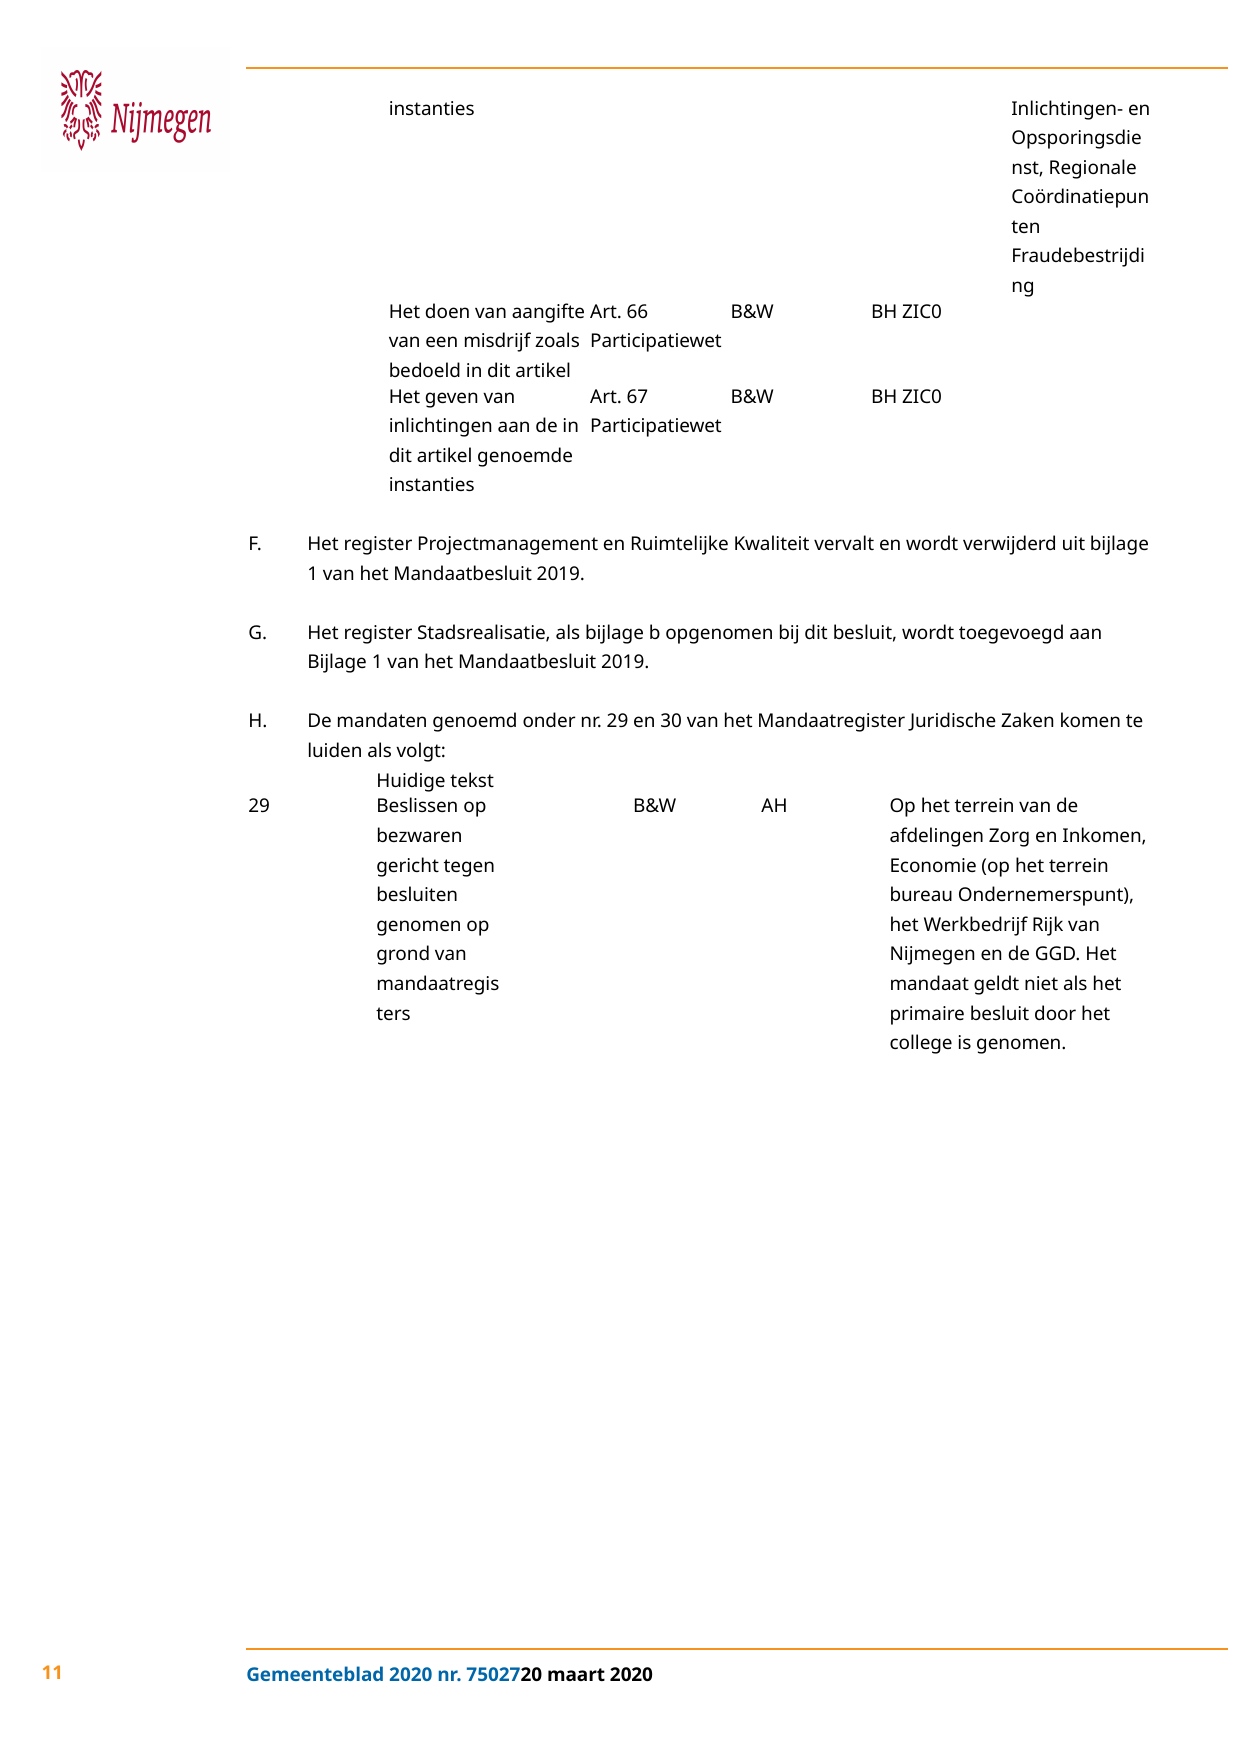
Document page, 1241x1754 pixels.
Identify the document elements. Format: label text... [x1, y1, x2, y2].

table_cell BH ZIC0 [871, 383, 1011, 497]
table_cell B&W [633, 793, 761, 1055]
table_cell [248, 298, 388, 383]
list Het register Projectmanagement en Ruimtelijke Kwaliteit vervalt en wordt verwijderd uit bijlage 1 van het Mandaatbesluit 2019. [248, 530, 1152, 586]
table_cell [871, 95, 1011, 298]
table_cell [730, 95, 871, 298]
picture [41, 47, 231, 172]
table_cell Art. 67 Participatiewet [590, 383, 730, 497]
table_cell instanties [389, 95, 590, 298]
table_cell [248, 95, 388, 298]
table_header [248, 767, 376, 793]
table_cell AH [761, 793, 889, 1055]
table_header [761, 767, 889, 793]
table_header [889, 767, 1152, 793]
table_cell [590, 95, 730, 298]
table_cell Het geven van inlichtingen aan de in dit artikel genoemde instanties [389, 383, 590, 497]
table_cell [505, 793, 633, 1055]
table_cell 29 [248, 793, 376, 1055]
table_cell Beslissen op bezwaren gericht tegen besluiten genomen op grond van mandaatregisters [376, 793, 504, 1055]
table_cell B&W [730, 383, 871, 497]
table_cell Art. 66 Participatiewet [590, 298, 730, 383]
table_header [505, 767, 633, 793]
table_header Huidige tekst [376, 767, 504, 793]
table_cell Het doen van aangifte van een misdrijf zoals bedoeld in dit artikel [389, 298, 590, 383]
table_cell Op het terrein van de afdelingen Zorg en Inkomen, Economie (op het terrein bureau Ondernemerspunt), het Werkbedrijf Rijk van Nijmegen en de GGD. Het mandaat geldt niet als het primaire besluit door het college is genomen. [889, 793, 1152, 1055]
list De mandaten genoemd onder nr. 29 en 30 van het Mandaatregister Juridische Zaken komen te luiden als volgt: [248, 708, 1152, 763]
table_cell B&W [730, 298, 871, 383]
table_cell [1011, 298, 1152, 383]
list Het register Stadsrealisatie, als bijlage b opgenomen bij dit besluit, wordt toegevoegd aan Bijlage 1 van het Mandaatbesluit 2019. [248, 619, 1152, 674]
table_cell [1011, 383, 1152, 497]
table_cell Inlichtingen- en Opsporingsdienst, Regionale Coördinatiepunten Fraudebestrijding [1011, 95, 1152, 298]
table_cell [248, 383, 388, 497]
table_cell BH ZIC0 [871, 298, 1011, 383]
table_header [633, 767, 761, 793]
